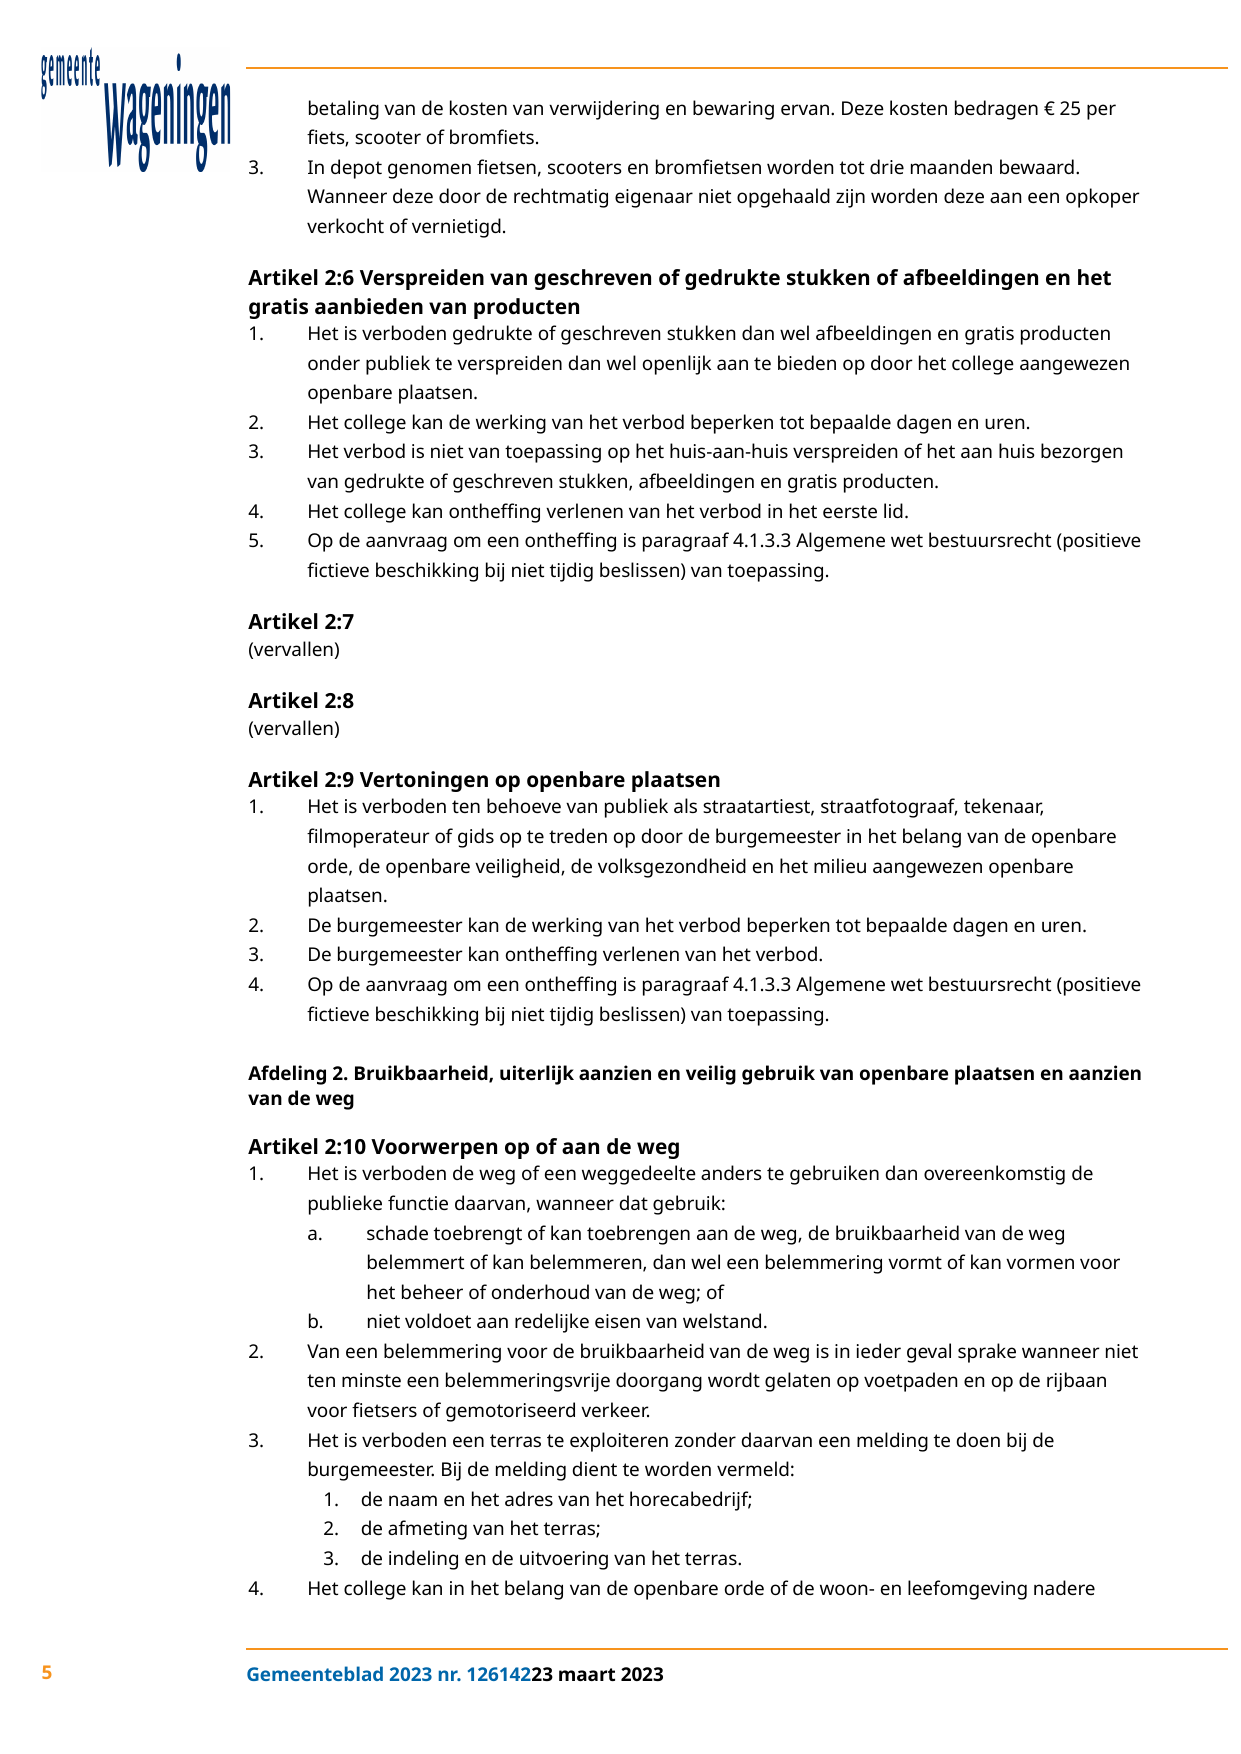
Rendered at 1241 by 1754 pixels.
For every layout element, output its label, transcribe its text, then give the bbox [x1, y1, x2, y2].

list Op de aanvraag om een ontheffing is paragraaf 4.1.3.3 Algemene wet bestuursrecht (positieve fictieve beschikking bij niet tijdig beslissen) van toepassing. [248, 527, 1152, 583]
text Afdeling 2. Bruikbaarheid, uiterlijk aanzien en veilig gebruik van openbare plaatsen en aanzien van de weg [248, 1060, 1152, 1111]
list Het is verboden ten behoeve van publiek als straatartiest, straatfotograaf, tekenaar, filmoperateur of gids op te treden op door de burgemeester in het belang van de openbare orde, de openbare veiligheid, de volksgezondheid en het milieu aangewezen openbare plaatsen. [248, 794, 1152, 908]
list De burgemeester kan ontheffing verlenen van het verbod. [248, 942, 1152, 967]
text Artikel 2:7 [248, 607, 1152, 636]
list Het college kan in het belang van de openbare orde of de woon- en leefomgeving nadere [248, 1575, 1152, 1601]
list Het college kan de werking van het verbod beperken tot bepaalde dagen en uren. [248, 409, 1152, 435]
list Van een belemmering voor de bruikbaarheid van de weg is in ieder geval sprake wanneer niet ten minste een belemmeringsvrije doorgang wordt gelaten op voetpaden en op de rijbaan voor fietsers of gemotoriseerd verkeer. [248, 1338, 1152, 1423]
text (vervallen) [248, 636, 1152, 662]
text Artikel 2:6 Verspreiden van geschreven of gedrukte stukken of afbeeldingen en het gratis aanbieden van producten [248, 263, 1152, 320]
text Artikel 2:9 Vertoningen op openbare plaatsen [248, 765, 1152, 794]
list De burgemeester kan de werking van het verbod beperken tot bepaalde dagen en uren. [248, 912, 1152, 938]
list betaling van de kosten van verwijdering en bewaring ervan. Deze kosten bedragen € 25 per fiets, scooter of bromfiets. [248, 95, 1152, 150]
list de naam en het adres van het horecabedrijf; [323, 1486, 1152, 1512]
text (vervallen) [248, 715, 1152, 741]
list Het college kan ontheffing verlenen van het verbod in het eerste lid. [248, 498, 1152, 524]
list Het is verboden de weg of een weggedeelte anders te gebruiken dan overeenkomstig de publieke functie daarvan, wanneer dat gebruik: [248, 1161, 1152, 1216]
text Artikel 2:10 Voorwerpen op of aan de weg [248, 1132, 1152, 1161]
list schade toebrengt of kan toebrengen aan de weg, de bruikbaarheid van de weg belemmert of kan belemmeren, dan wel een belemmering vormt of kan vormen voor het beheer of onderhoud van de weg; of [307, 1220, 1152, 1305]
list de indeling en de uitvoering van het terras. [323, 1545, 1152, 1571]
list In depot genomen fietsen, scooters en bromfietsen worden tot drie maanden bewaard. Wanneer deze door de rechtmatig eigenaar niet opgehaald zijn worden deze aan een opkoper verkocht of vernietigd. [248, 154, 1152, 239]
list Op de aanvraag om een ontheffing is paragraaf 4.1.3.3 Algemene wet bestuursrecht (positieve fictieve beschikking bij niet tijdig beslissen) van toepassing. [248, 971, 1152, 1026]
list Het verbod is niet van toepassing op het huis-aan-huis verspreiden of het aan huis bezorgen van gedrukte of geschreven stukken, afbeeldingen en gratis producten. [248, 439, 1152, 494]
list niet voldoet aan redelijke eisen van welstand. [307, 1308, 1152, 1334]
list de afmeting van het terras; [323, 1516, 1152, 1541]
text Artikel 2:8 [248, 686, 1152, 715]
list Het is verboden gedrukte of geschreven stukken dan wel afbeeldingen en gratis producten onder publiek te verspreiden dan wel openlijk aan te bieden op door het college aangewezen openbare plaatsen. [248, 320, 1152, 405]
picture [41, 47, 231, 172]
list Het is verboden een terras te exploiteren zonder daarvan een melding te doen bij de burgemeester. Bij de melding dient te worden vermeld: [248, 1427, 1152, 1482]
